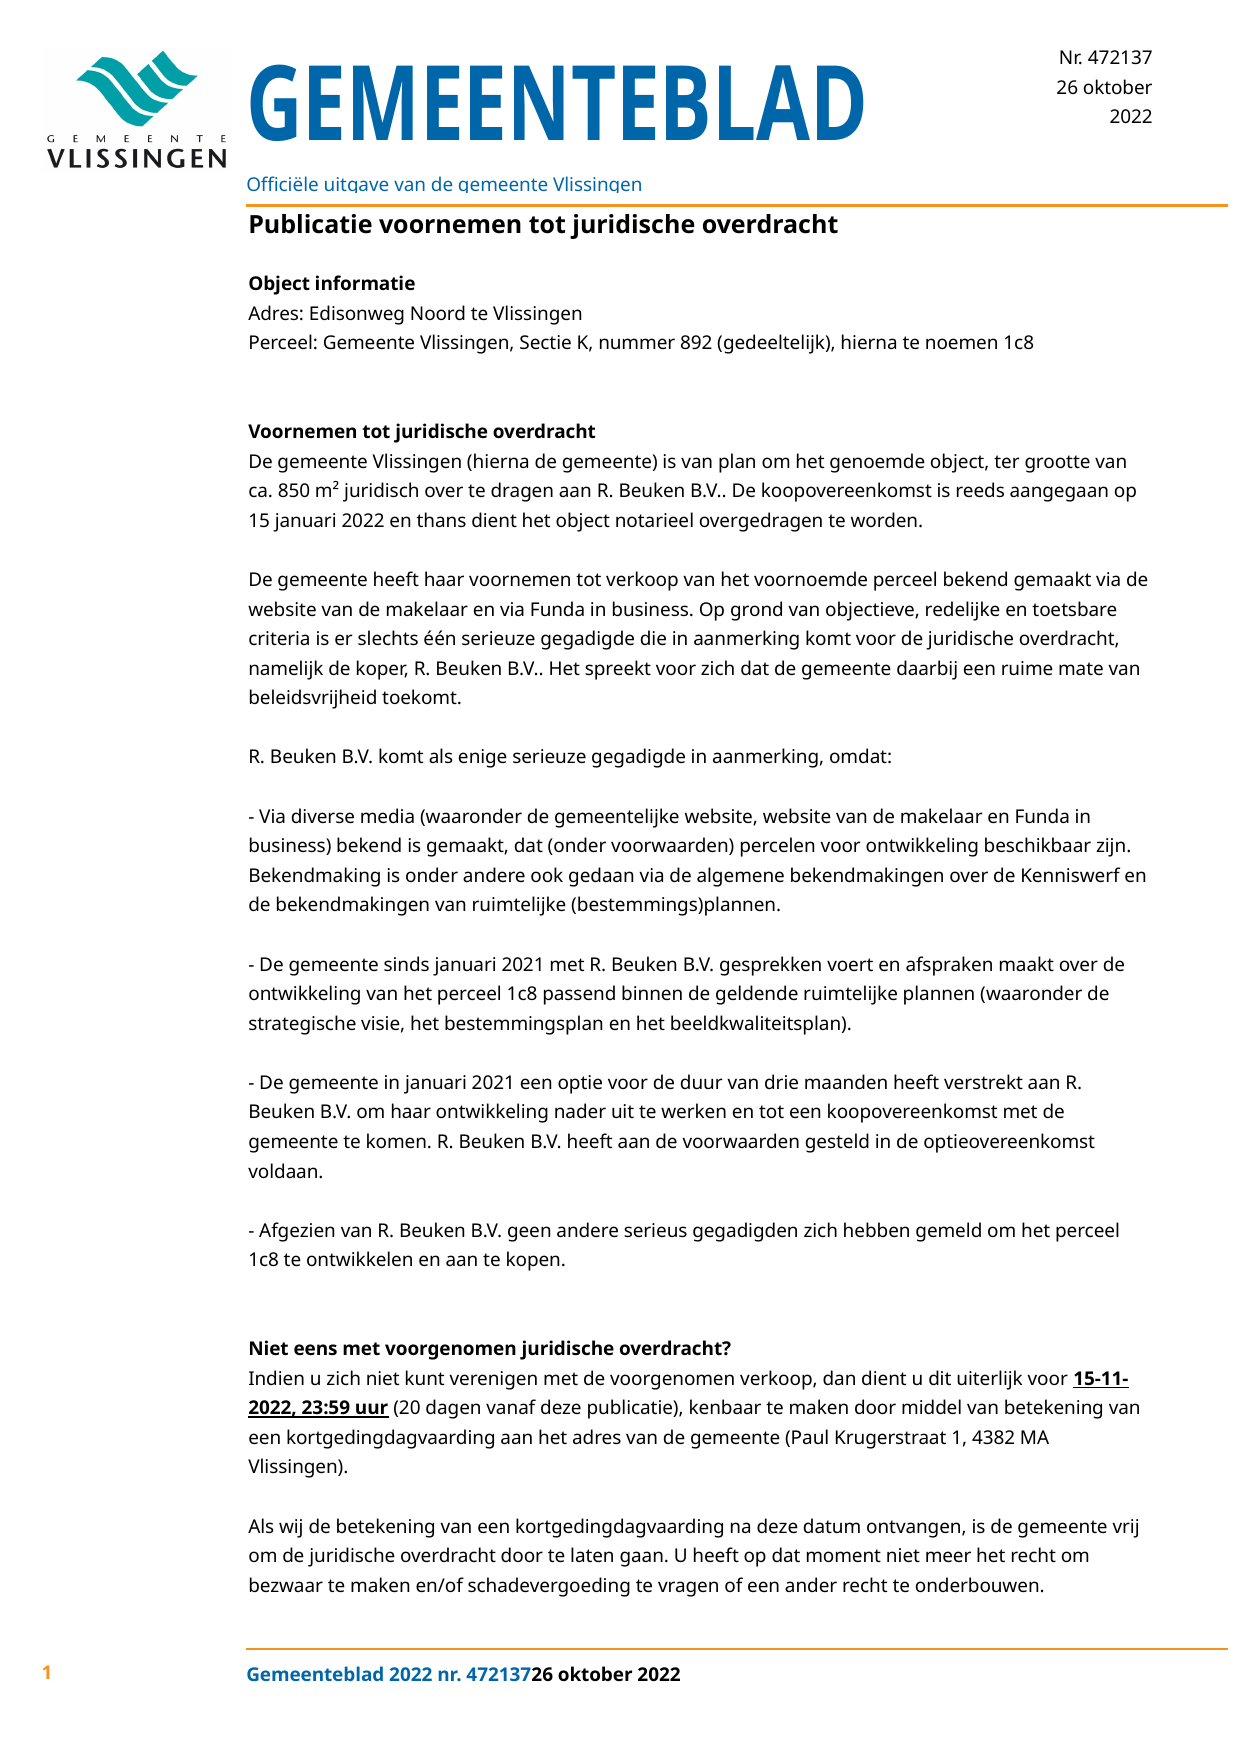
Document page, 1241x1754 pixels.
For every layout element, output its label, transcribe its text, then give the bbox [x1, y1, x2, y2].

picture [41, 47, 231, 172]
text Publicatie voornemen tot juridische overdracht [248, 207, 1152, 241]
text De gemeente heeft haar voornemen tot verkoop van het voornoemde perceel bekend gemaakt via de website van de makelaar en via Funda in business. Op grond van objectieve, redelijke en toetsbare criteria is er slechts één serieuze gegadigde die in aanmerking komt voor de juridische overdracht, namelijk de koper, R. Beuken B.V.. Het spreekt voor zich dat de gemeente daarbij een ruime mate van beleidsvrijheid toekomt. [248, 566, 1152, 710]
text Niet eens met voorgenomen juridische overdracht? [248, 1335, 1152, 1361]
text - De gemeente sinds januari 2021 met R. Beuken B.V. gesprekken voert en afspraken maakt over de ontwikkeling van het perceel 1c8 passend binnen de geldende ruimtelijke plannen (waaronder de strategische visie, het bestemmingsplan en het beeldkwaliteitsplan). [248, 951, 1152, 1036]
text - De gemeente in januari 2021 een optie voor de duur van drie maanden heeft verstrekt aan R. Beuken B.V. om haar ontwikkeling nader uit te werken en tot een koopovereenkomst met de gemeente te komen. R. Beuken B.V. heeft aan de voorwaarden gesteld in de optieovereenkomst voldaan. [248, 1069, 1152, 1183]
text R. Beuken B.V. komt als enige serieuze gegadigde in aanmerking, omdat: [248, 744, 1152, 769]
text Indien u zich niet kunt verenigen met de voorgenomen verkoop, dan dient u dit uiterlijk voor 15-11-2022, 23:59 uur (20 dagen vanaf deze publicatie), kenbaar te maken door middel van betekening van een kortgedingdagvaarding aan het adres van de gemeente (Paul Krugerstraat 1, 4382 MA Vlissingen). [248, 1365, 1152, 1479]
text De gemeente Vlissingen (hierna de gemeente) is van plan om het genoemde object, ter grootte van ca. 850 m² juridisch over te dragen aan R. Beuken B.V.. De koopovereenkomst is reeds aangegaan op 15 januari 2022 en thans dient het object notarieel overgedragen te worden. [248, 448, 1152, 533]
text Adres: Edisonweg Noord te Vlissingen [248, 300, 1152, 326]
text - Afgezien van R. Beuken B.V. geen andere serieus gegadigden zich hebben gemeld om het perceel 1c8 te ontwikkelen en aan te kopen. [248, 1217, 1152, 1272]
text Voornemen tot juridische overdracht [248, 418, 1152, 444]
text Als wij de betekening van een kortgedingdagvaarding na deze datum ontvangen, is de gemeente vrij om de juridische overdracht door te laten gaan. U heeft op dat moment niet meer het recht om bezwaar te maken en/of schadevergoeding te vragen of een ander recht te onderbouwen. [248, 1513, 1152, 1598]
text Object informatie [248, 270, 1152, 296]
text - Via diverse media (waaronder de gemeentelijke website, website van de makelaar en Funda in business) bekend is gemaakt, dat (onder voorwaarden) percelen voor ontwikkeling beschikbaar zijn. Bekendmaking is onder andere ook gedaan via de algemene bekendmakingen over de Kenniswerf en de bekendmakingen van ruimtelijke (bestemmings)plannen. [248, 803, 1152, 917]
text Perceel: Gemeente Vlissingen, Sectie K, nummer 892 (gedeeltelijk), hierna te noemen 1c8 [248, 329, 1152, 355]
